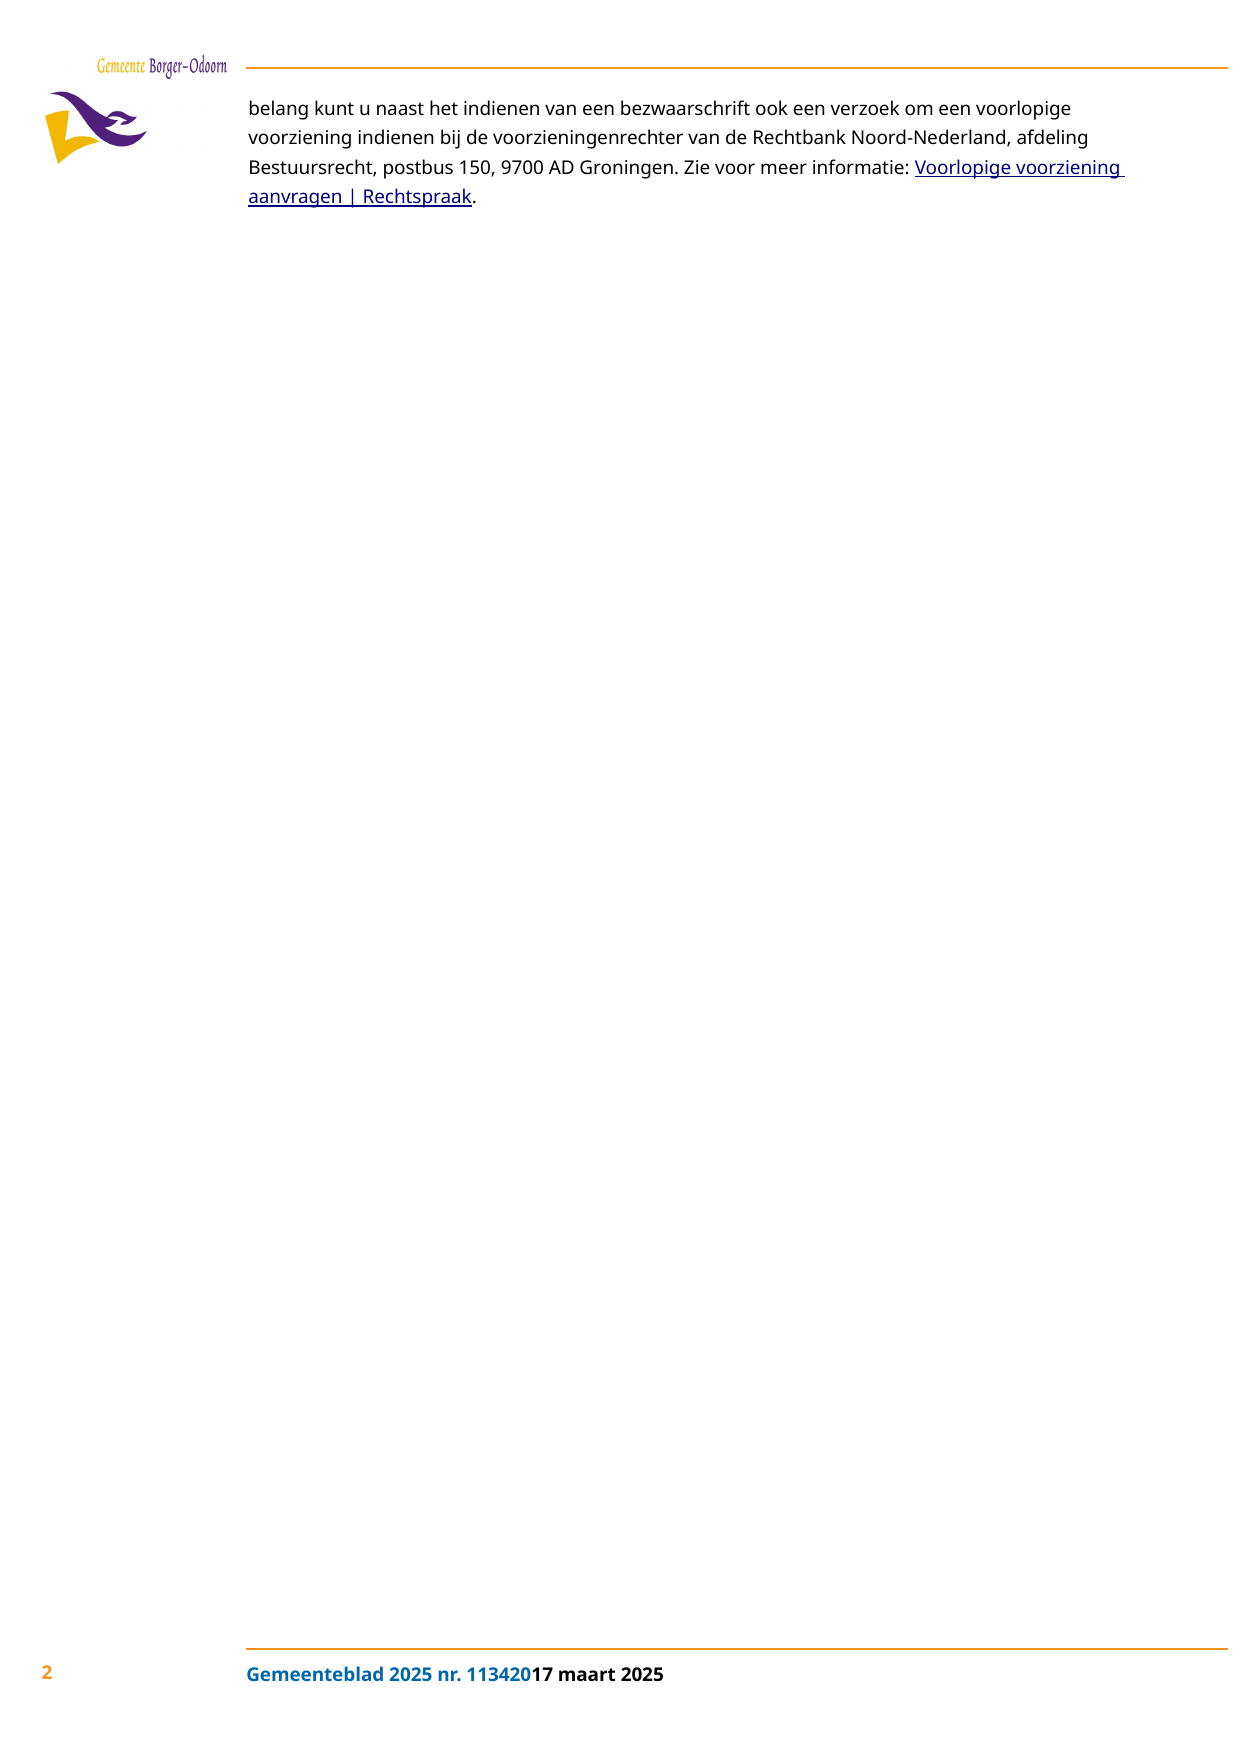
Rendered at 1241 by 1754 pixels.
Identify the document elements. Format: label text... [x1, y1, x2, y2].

text belang kunt u naast het indienen van een bezwaarschrift ook een verzoek om een voorlopige voorziening indienen bij de voorzieningenrechter van de Rechtbank Noord-Nederland, afdeling Bestuursrecht, postbus 150, 9700 AD Groningen. Zie voor meer informatie: Voorlopige voorziening aanvragen | Rechtspraak. [248, 95, 1152, 209]
picture [41, 47, 231, 172]
